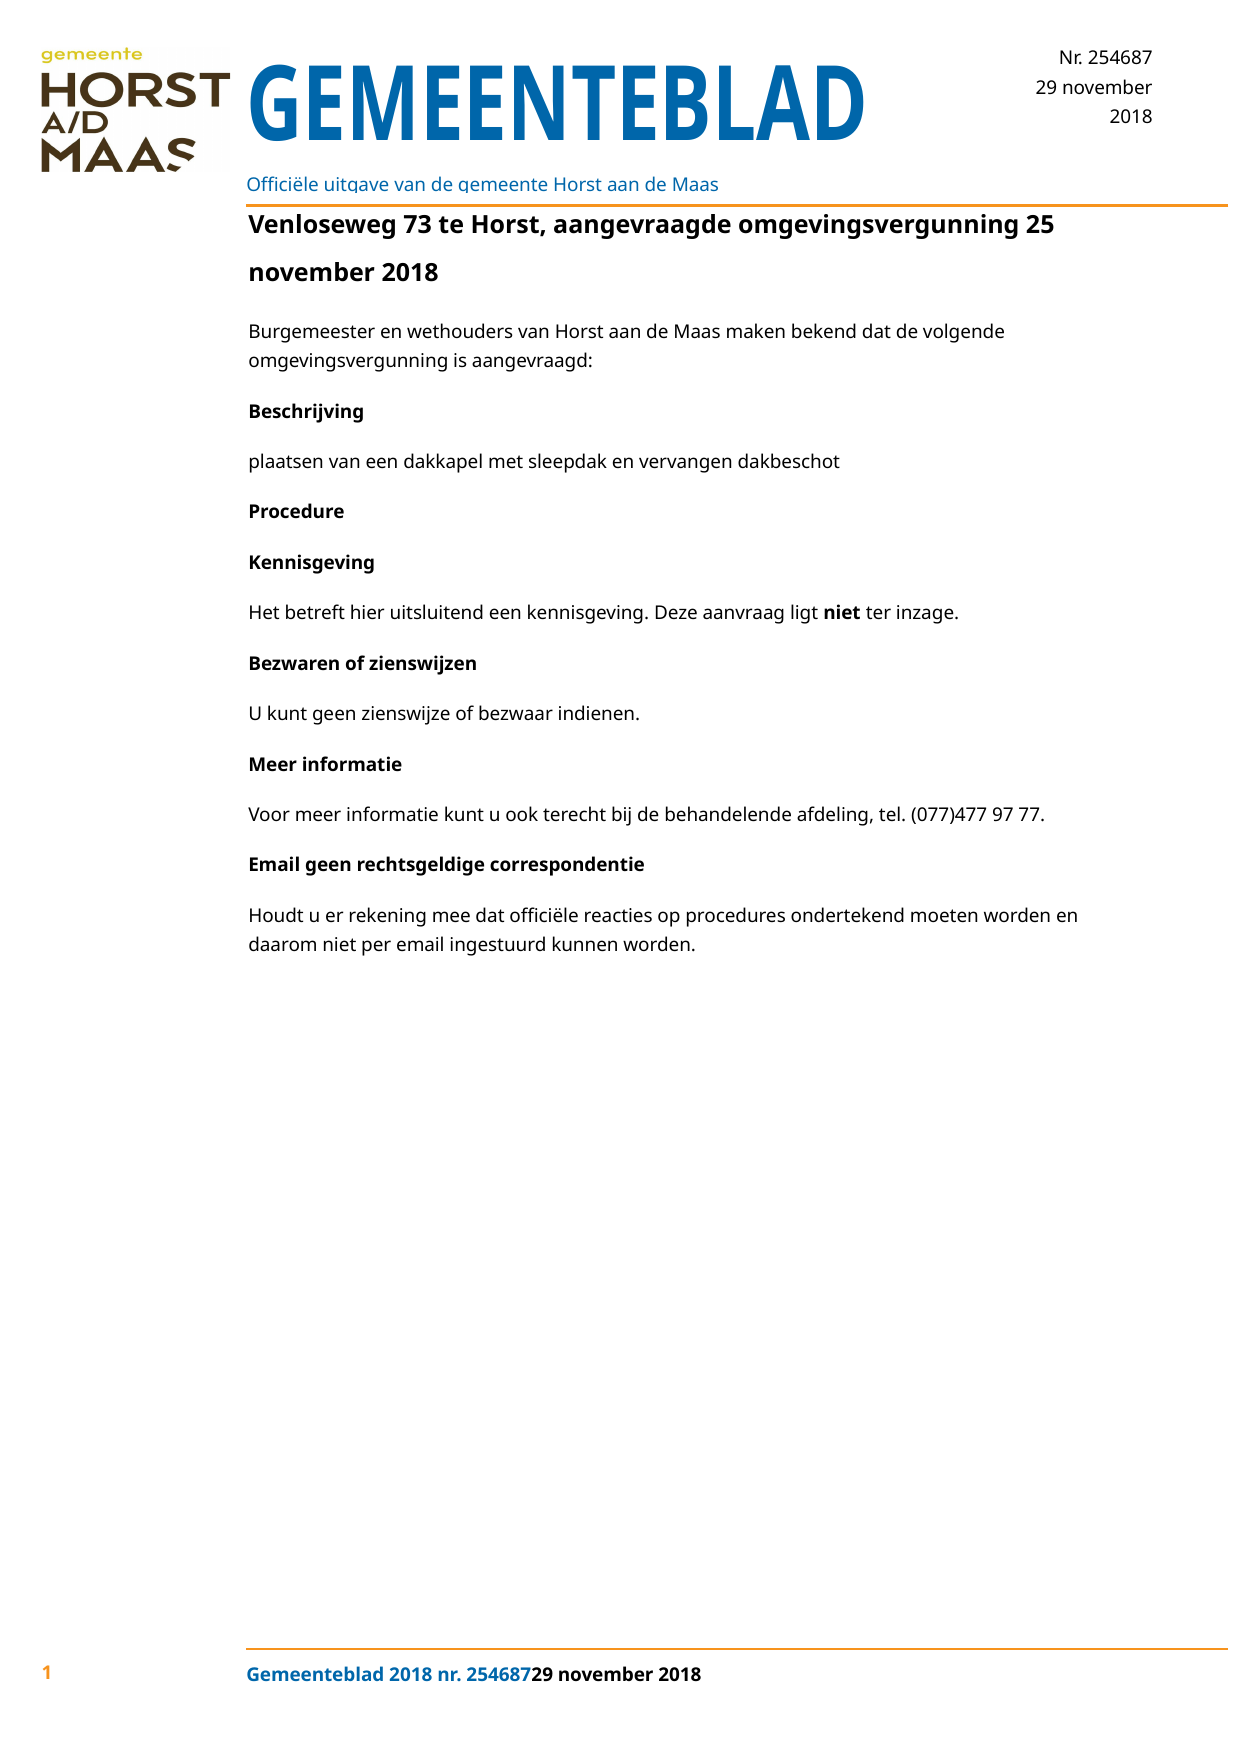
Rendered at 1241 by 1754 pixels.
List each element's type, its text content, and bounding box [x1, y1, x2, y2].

text Beschrijving [248, 398, 1152, 424]
text U kunt geen zienswijze of bezwaar indienen. [248, 700, 1152, 726]
text plaatsen van een dakkapel met sleepdak en vervangen dakbeschot [248, 448, 1152, 474]
text Email geen rechtsgeldige correspondentie [248, 852, 1152, 877]
text Bezwaren of zienswijzen [248, 650, 1152, 676]
text Voor meer informatie kunt u ook terecht bij de behandelende afdeling, tel. (077)477 97 77. [248, 801, 1152, 827]
text Kennisgeving [248, 549, 1152, 575]
text Venloseweg 73 te Horst, aangevraagde omgevingsvergunning 25 november 2018 [248, 207, 1152, 288]
text Het betreft hier uitsluitend een kennisgeving. Deze aanvraag ligt niet ter inzage. [248, 599, 1152, 625]
text Procedure [248, 499, 1152, 524]
text Burgemeester en wethouders van Horst aan de Maas maken bekend dat de volgende omgevingsvergunning is aangevraagd: [248, 318, 1152, 373]
text Meer informatie [248, 751, 1152, 777]
picture [41, 47, 231, 172]
text Houdt u er rekening mee dat officiële reacties op procedures ondertekend moeten worden en daarom niet per email ingestuurd kunnen worden. [248, 902, 1152, 957]
